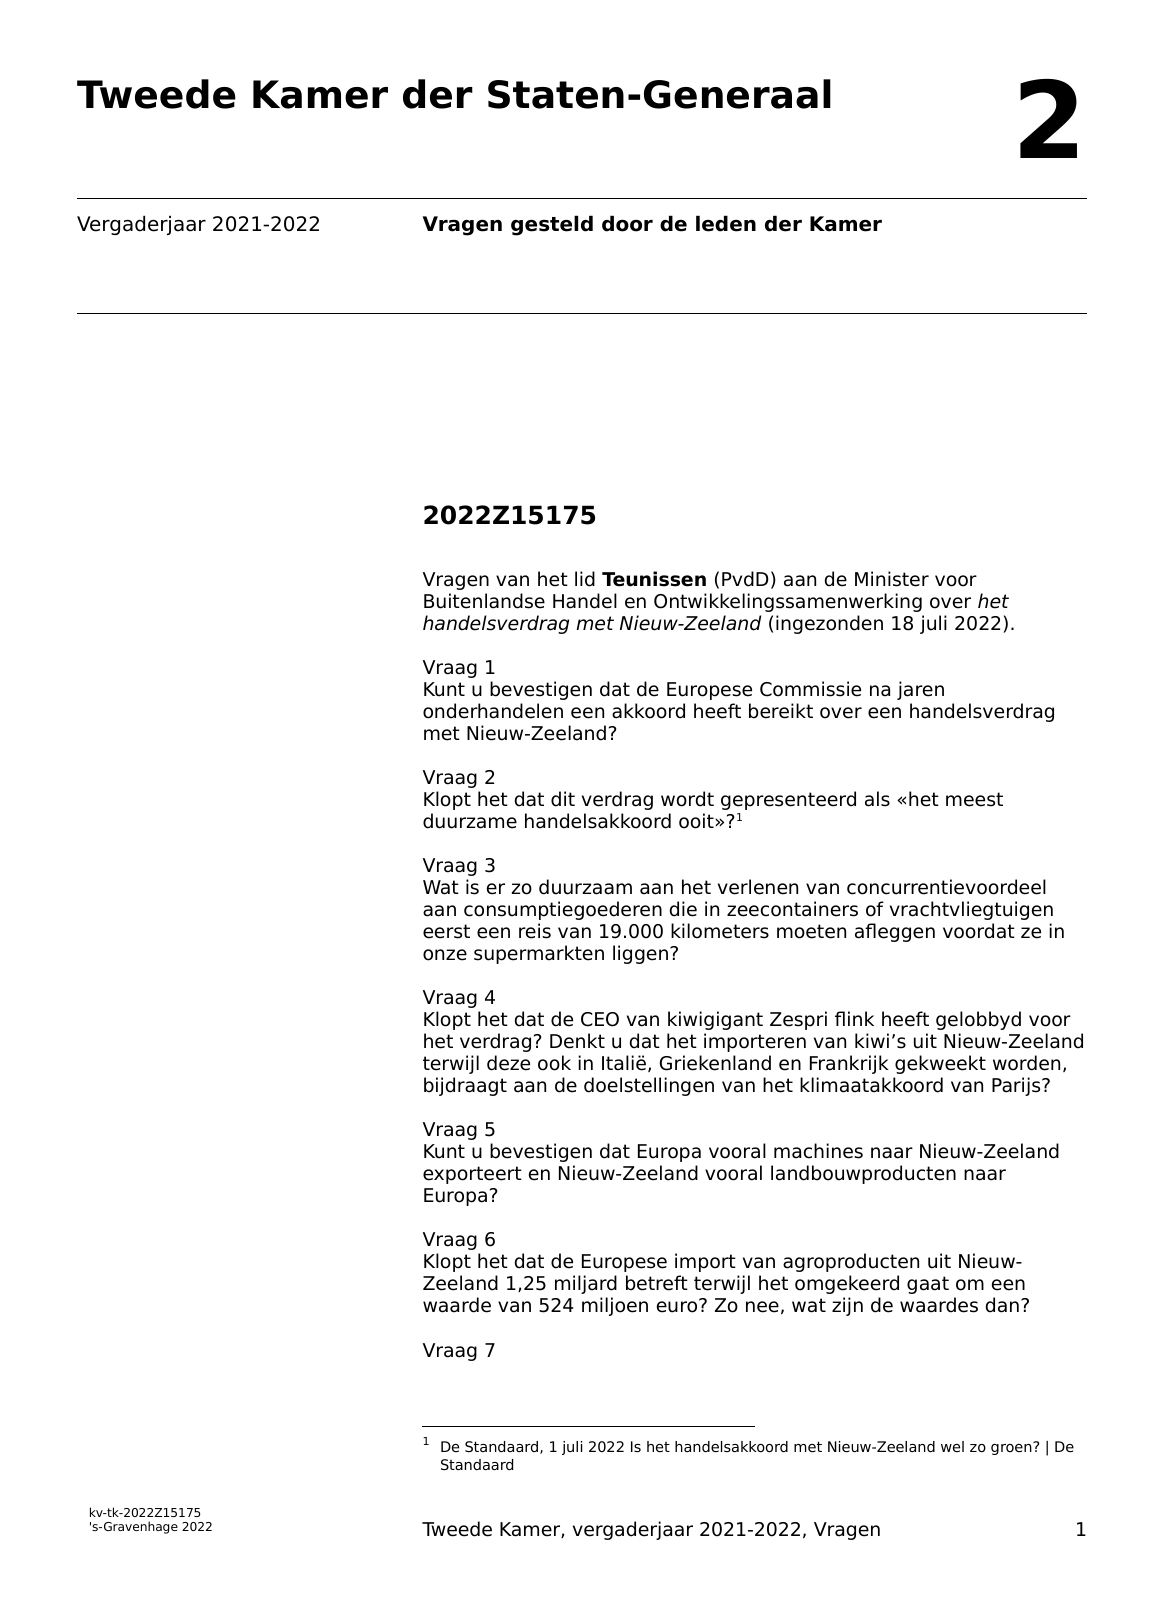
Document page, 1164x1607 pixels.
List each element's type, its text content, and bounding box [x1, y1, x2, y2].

text Kunt u bevestigen dat de Europese Commissie na jaren onderhandelen een akkoord heeft bereikt over een handelsverdrag met Nieuw-Zeeland? [422, 679, 1087, 745]
table_cell Vergaderjaar 2021-2022 [77, 199, 422, 313]
text 's-Gravenhage 2022 [88, 1520, 323, 1534]
text Klopt het dat de Europese import van agroproducten uit Nieuw-Zeeland 1,25 miljard betreft terwijl het omgekeerd gaat om een waarde van 524 miljoen euro? Zo nee, wat zijn de waardes dan? [422, 1251, 1087, 1317]
table_cell Vragen gesteld door de leden der Kamer [422, 199, 1087, 313]
text Vraag 7 [422, 1339, 1087, 1361]
text Vraag 5 [422, 1119, 1087, 1141]
text Klopt het dat dit verdrag wordt gepresenteerd als «het meest duurzame handelsakkoord ooit»? [422, 789, 1087, 833]
text Kunt u bevestigen dat Europa vooral machines naar Nieuw-Zeeland exporteert en Nieuw-Zeeland vooral landbouwproducten naar Europa? [422, 1141, 1087, 1207]
text Wat is er zo duurzaam aan het verlenen van concurrentievoordeel aan consumptiegoederen die in zeecontainers of vrachtvliegtuigen eerst een reis van 19.000 kilometers moeten afleggen voordat ze in onze supermarkten liggen? [422, 877, 1087, 965]
text Vraag 1 [422, 657, 1087, 679]
text Klopt het dat de CEO van kiwigigant Zespri flink heeft gelobbyd voor het verdrag? Denkt u dat het importeren van kiwi’s uit Nieuw-Zeeland terwijl deze ook in Italië, Griekenland en Frankrijk gekweekt worden, bijdraagt aan de doelstellingen van het klimaatakkoord van Parijs? [422, 1009, 1087, 1097]
table_header 2 [886, 59, 1087, 198]
text De Standaard, 1 juli 2022 Is het handelsakkoord met Nieuw-Zeeland wel zo groen? | De Standaard [422, 1435, 1087, 1474]
text Vragen van het lid Teunissen (PvdD) aan de Minister voor Buitenlandse Handel en Ontwikkelingssamenwerking over het handelsverdrag met Nieuw-Zeeland (ingezonden 18 juli 2022). [422, 569, 1087, 635]
text Vraag 6 [422, 1229, 1087, 1251]
text 2022Z15175 [422, 501, 1087, 531]
text Vraag 2 [422, 767, 1087, 789]
text Vraag 3 [422, 855, 1087, 877]
text kv-tk-2022Z15175 [88, 1506, 323, 1520]
text Vraag 4 [422, 987, 1087, 1009]
table_header Tweede Kamer der Staten-Generaal [77, 59, 886, 198]
